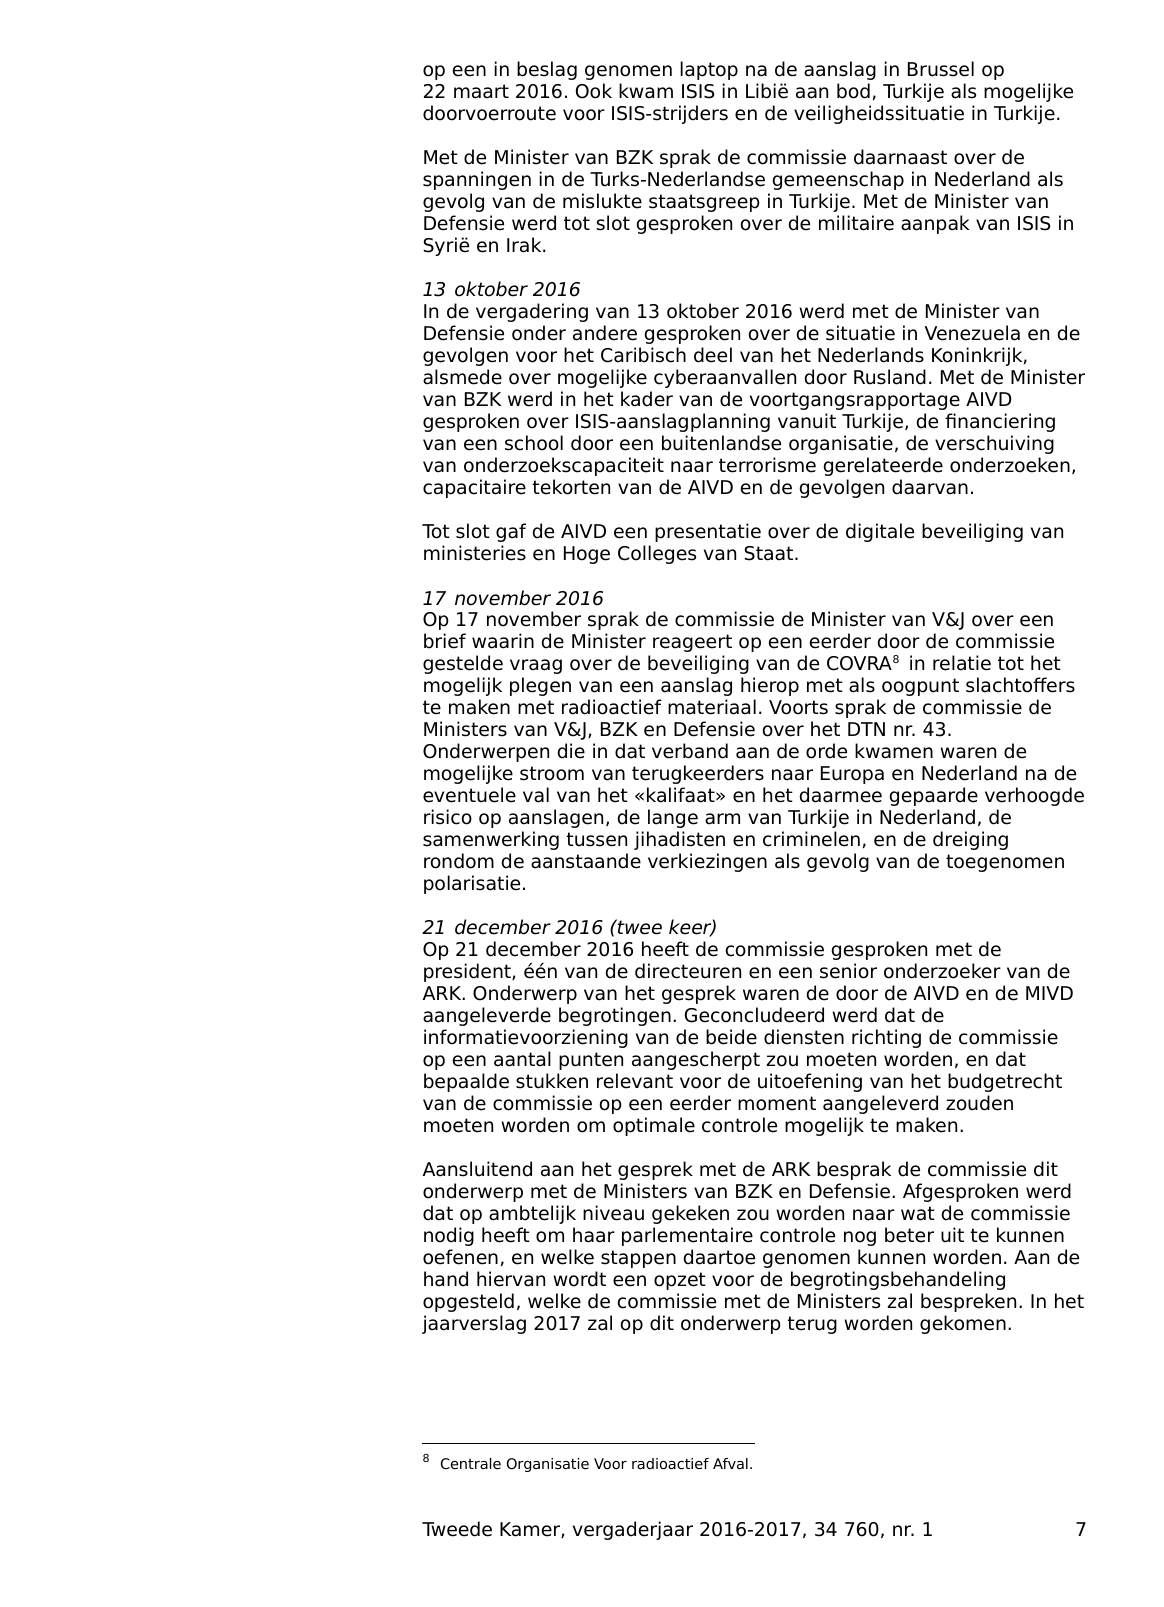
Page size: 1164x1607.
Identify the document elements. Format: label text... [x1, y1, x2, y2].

text Aansluitend aan het gesprek met de ARK besprak de commissie dit onderwerp met de Ministers van BZK en Defensie. Afgesproken werd dat op ambtelijk niveau gekeken zou worden naar wat de commissie nodig heeft om haar parlementaire controle nog beter uit te kunnen oefenen, en welke stappen daartoe genomen kunnen worden. Aan de hand hiervan wordt een opzet voor de begrotingsbehandeling opgesteld, welke de commissie met de Ministers zal bespreken. In het jaarverslag 2017 zal op dit onderwerp terug worden gekomen. [422, 1159, 1087, 1335]
text Op 21 december 2016 heeft de commissie gesproken met de president, één van de directeuren en een senior onderzoeker van de ARK. Onderwerp van het gesprek waren de door de AIVD en de MIVD aangeleverde begrotingen. Geconcludeerd werd dat de informatievoorziening van de beide diensten richting de commissie op een aantal punten aangescherpt zou moeten worden, en dat bepaalde stukken relevant voor de uitoefening van het budgetrecht van de commissie op een eerder moment aangeleverd zouden moeten worden om optimale controle mogelijk te maken. [422, 939, 1087, 1137]
text 13 oktober 2016 [422, 279, 1087, 301]
text Tot slot gaf de AIVD een presentatie over de digitale beveiliging van ministeries en Hoge Colleges van Staat. [422, 521, 1087, 565]
text Centrale Organisatie Voor radioactief Afval. [422, 1452, 1087, 1474]
text Op 17 november sprak de commissie de Minister van V&J over een brief waarin de Minister reageert op een eerder door de commissie gestelde vraag over de beveiliging van de COVRA in relatie tot het mogelijk plegen van een aanslag hierop met als oogpunt slachtoffers te maken met radioactief materiaal. Voorts sprak de commissie de Ministers van V&J, BZK en Defensie over het DTN nr. 43. Onderwerpen die in dat verband aan de orde kwamen waren de mogelijke stroom van terugkeerders naar Europa en Nederland na de eventuele val van het «kalifaat» en het daarmee gepaarde verhoogde risico op aanslagen, de lange arm van Turkije in Nederland, de samenwerking tussen jihadisten en criminelen, en de dreiging rondom de aanstaande verkiezingen als gevolg van de toegenomen polarisatie. [422, 609, 1087, 895]
text op een in beslag genomen laptop na de aanslag in Brussel op 22 maart 2016. Ook kwam ISIS in Libië aan bod, Turkije als mogelijke doorvoerroute voor ISIS-strijders en de veiligheidssituatie in Turkije. [422, 59, 1087, 125]
text 17 november 2016 [422, 587, 1087, 609]
text Met de Minister van BZK sprak de commissie daarnaast over de spanningen in de Turks-Nederlandse gemeenschap in Nederland als gevolg van de mislukte staatsgreep in Turkije. Met de Minister van Defensie werd tot slot gesproken over de militaire aanpak van ISIS in Syrië en Irak. [422, 147, 1087, 257]
text In de vergadering van 13 oktober 2016 werd met de Minister van Defensie onder andere gesproken over de situatie in Venezuela en de gevolgen voor het Caribisch deel van het Nederlands Koninkrijk, alsmede over mogelijke cyberaanvallen door Rusland. Met de Minister van BZK werd in het kader van de voortgangsrapportage AIVD gesproken over ISIS-aanslagplanning vanuit Turkije, de financiering van een school door een buitenlandse organisatie, de verschuiving van onderzoekscapaciteit naar terrorisme gerelateerde onderzoeken, capacitaire tekorten van de AIVD en de gevolgen daarvan. [422, 301, 1087, 499]
text 21 december 2016 (twee keer) [422, 917, 1087, 939]
